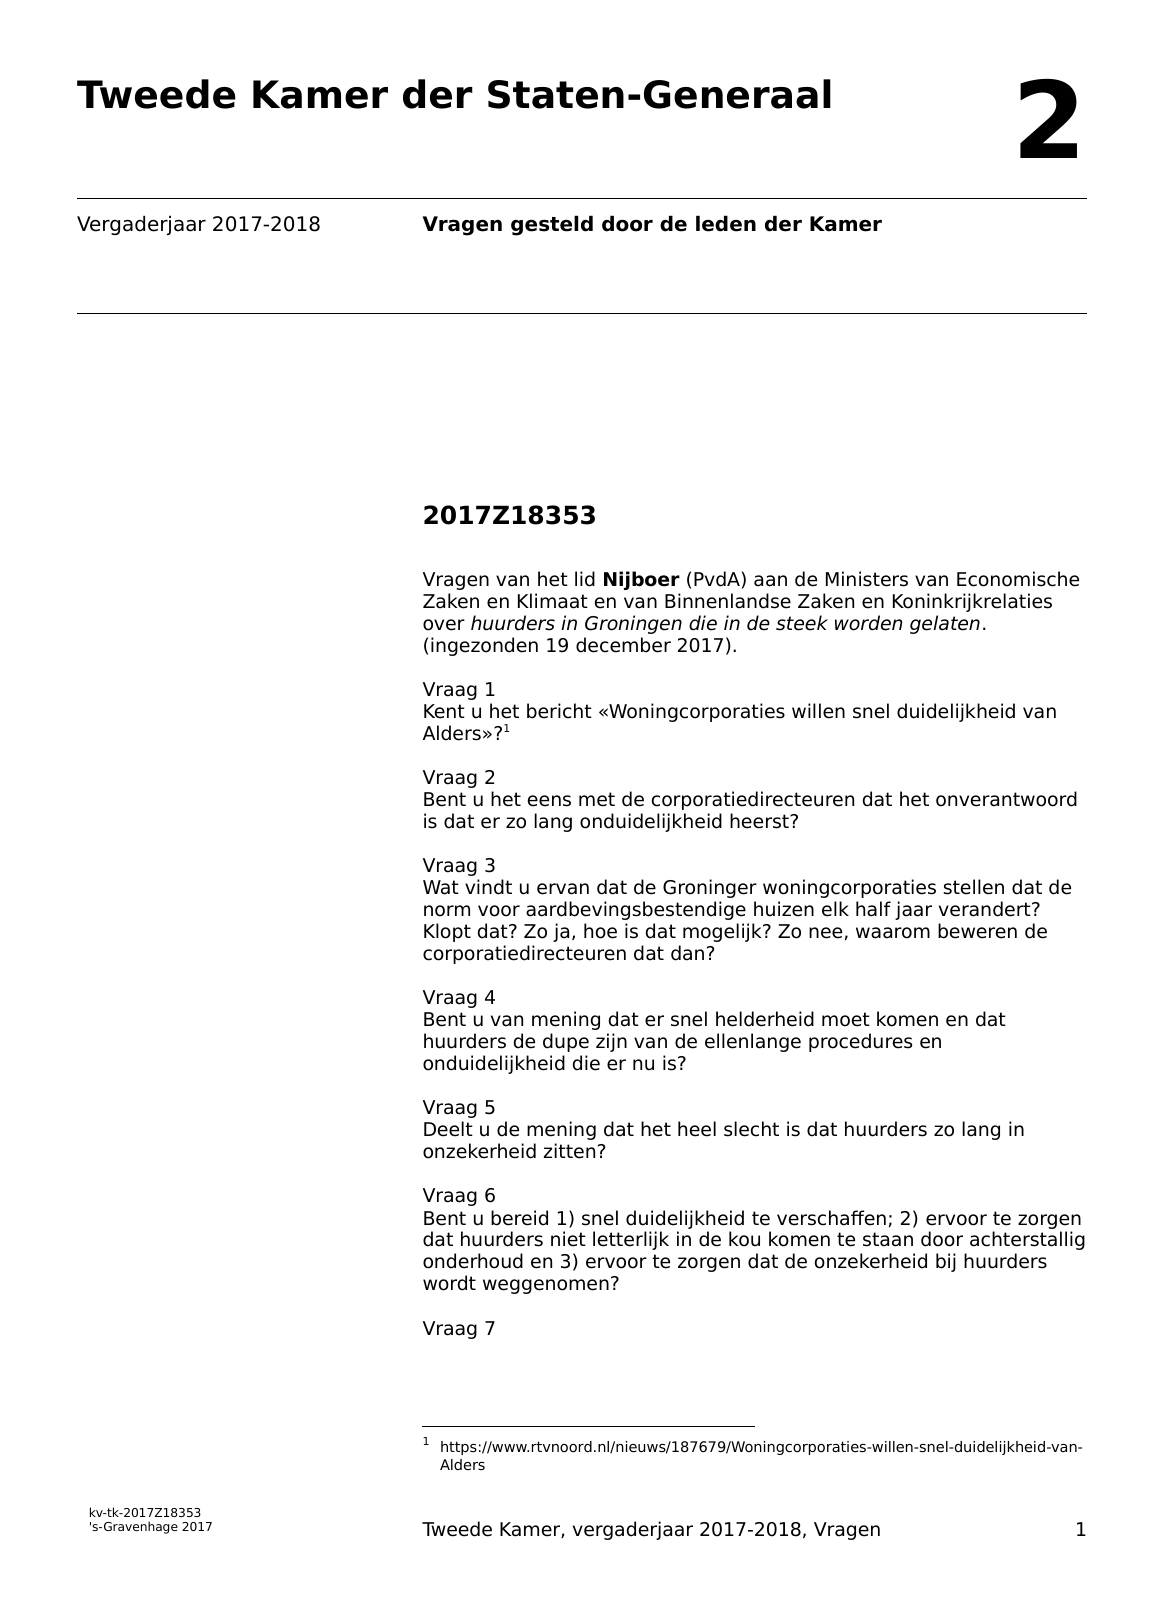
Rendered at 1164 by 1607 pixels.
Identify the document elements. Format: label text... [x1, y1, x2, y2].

table_header 2 [886, 59, 1087, 198]
text https://www.rtvnoord.nl/nieuws/187679/Woningcorporaties-willen-snel-duidelijkheid-van-Alders [422, 1435, 1087, 1474]
text Vraag 1 [422, 679, 1087, 701]
text Bent u het eens met de corporatiedirecteuren dat het onverantwoord is dat er zo lang onduidelijkheid heerst? [422, 789, 1087, 833]
text Bent u bereid 1) snel duidelijkheid te verschaffen; 2) ervoor te zorgen dat huurders niet letterlijk in de kou komen te staan door achterstallig onderhoud en 3) ervoor te zorgen dat de onzekerheid bij huurders wordt weggenomen? [422, 1207, 1087, 1295]
text Vraag 5 [422, 1097, 1087, 1119]
text Kent u het bericht «Woningcorporaties willen snel duidelijkheid van Alders»? [422, 701, 1087, 745]
text Vraag 2 [422, 767, 1087, 789]
text 2017Z18353 [422, 501, 1087, 531]
text kv-tk-2017Z18353 [88, 1506, 323, 1520]
text 's-Gravenhage 2017 [88, 1520, 323, 1534]
text Wat vindt u ervan dat de Groninger woningcorporaties stellen dat de norm voor aardbevingsbestendige huizen elk half jaar verandert? Klopt dat? Zo ja, hoe is dat mogelijk? Zo nee, waarom beweren de corporatiedirecteuren dat dan? [422, 877, 1087, 965]
text Deelt u de mening dat het heel slecht is dat huurders zo lang in onzekerheid zitten? [422, 1119, 1087, 1163]
text Vraag 3 [422, 855, 1087, 877]
table_cell Vergaderjaar 2017-2018 [77, 199, 422, 313]
table_cell Vragen gesteld door de leden der Kamer [422, 199, 1087, 313]
text Vraag 7 [422, 1317, 1087, 1339]
text Vraag 6 [422, 1185, 1087, 1207]
table_header Tweede Kamer der Staten-Generaal [77, 59, 886, 198]
text Vragen van het lid Nijboer (PvdA) aan de Ministers van Economische Zaken en Klimaat en van Binnenlandse Zaken en Koninkrijkrelaties over huurders in Groningen die in de steek worden gelaten. (ingezonden 19 december 2017). [422, 569, 1087, 657]
text Bent u van mening dat er snel helderheid moet komen en dat huurders de dupe zijn van de ellenlange procedures en onduidelijkheid die er nu is? [422, 1009, 1087, 1075]
text Vraag 4 [422, 987, 1087, 1009]
